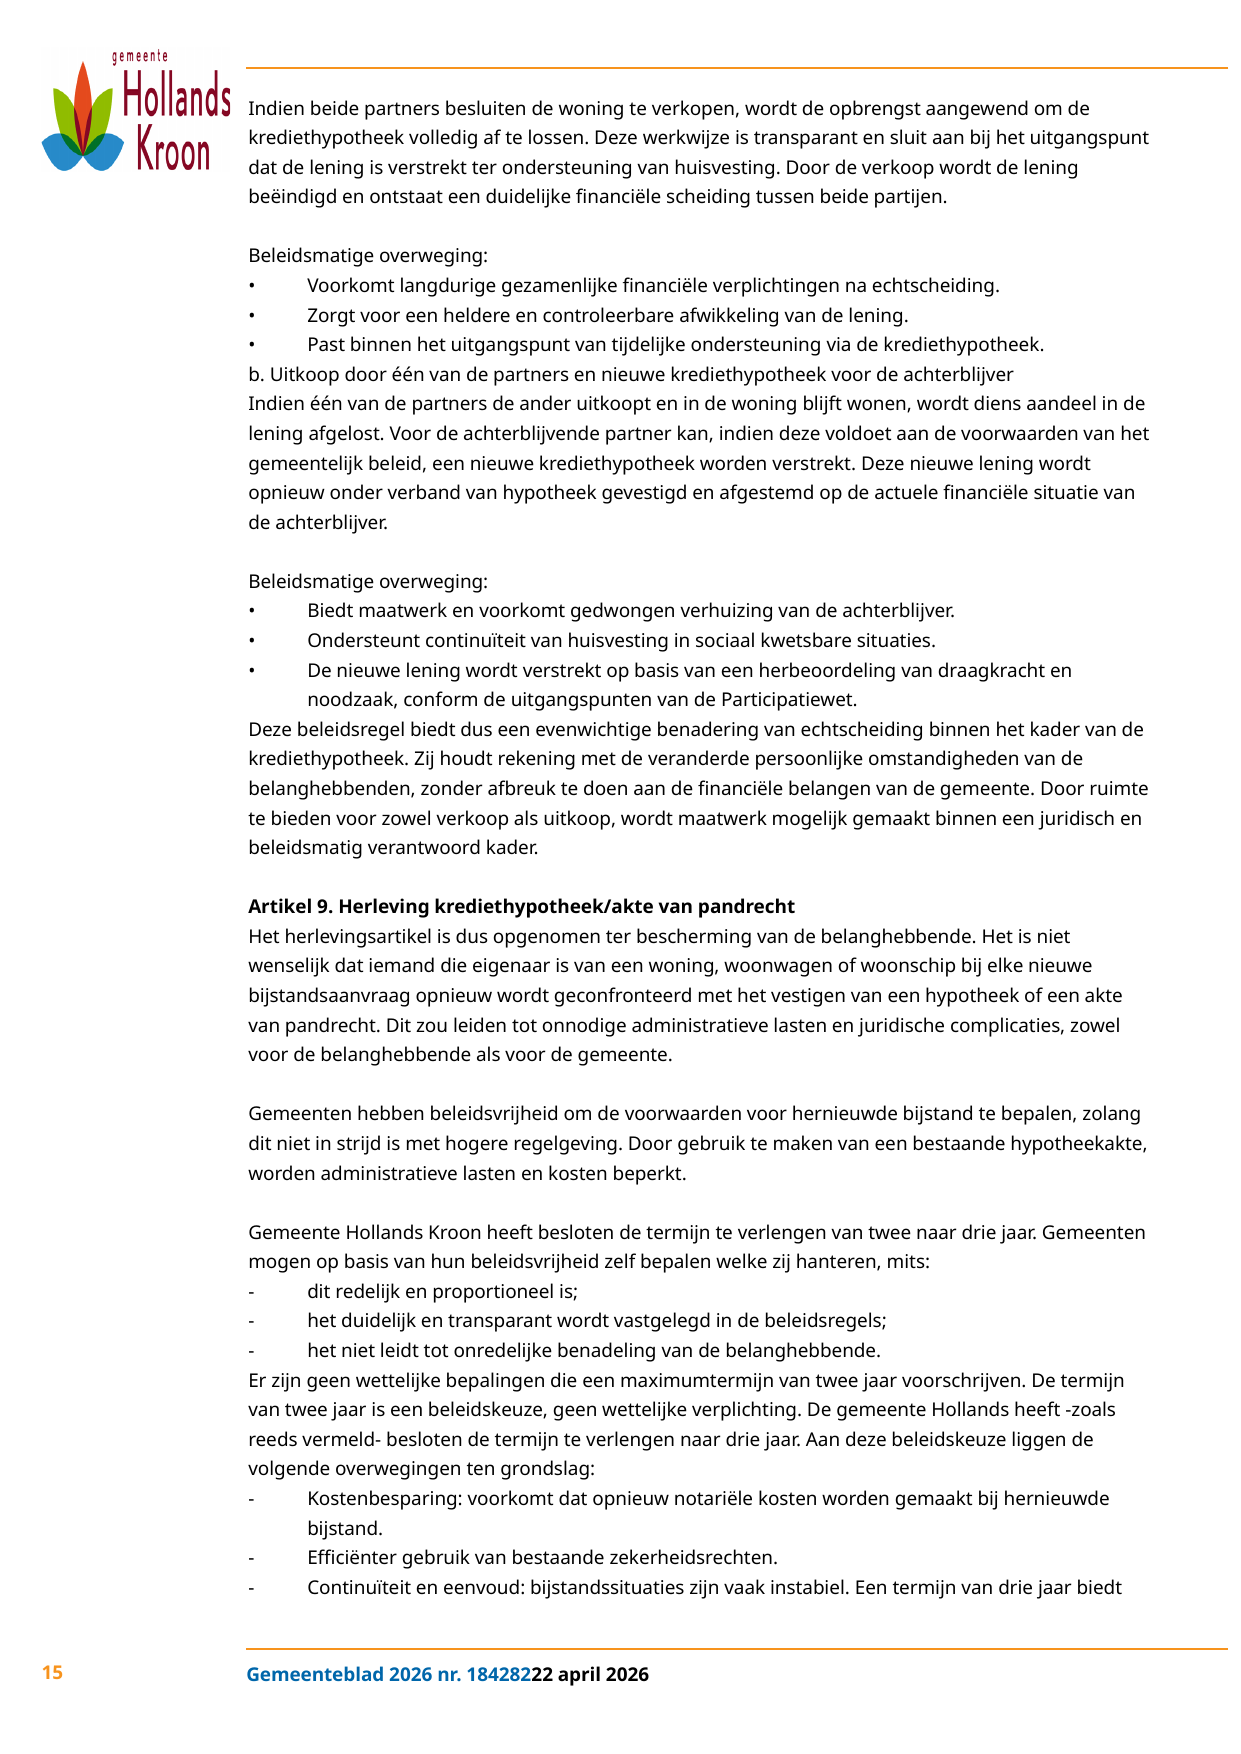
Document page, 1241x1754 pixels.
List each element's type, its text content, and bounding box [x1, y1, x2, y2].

text Het herlevingsartikel is dus opgenomen ter bescherming van de belanghebbende. Het is niet wenselijk dat iemand die eigenaar is van een woning, woonwagen of woonschip bij elke nieuwe bijstandsaanvraag opnieuw wordt geconfronteerd met het vestigen van een hypotheek of een akte van pandrecht. Dit zou leiden tot onnodige administratieve lasten en juridische complicaties, zowel voor de belanghebbende als voor de gemeente. [248, 923, 1152, 1067]
list Efficiënter gebruik van bestaande zekerheidsrechten. [248, 1544, 1152, 1570]
text Indien één van de partners de ander uitkoopt en in de woning blijft wonen, wordt diens aandeel in de lening afgelost. Voor de achterblijvende partner kan, indien deze voldoet aan de voorwaarden van het gemeentelijk beleid, een nieuwe krediethypotheek worden verstrekt. Deze nieuwe lening wordt opnieuw onder verband van hypotheek gevestigd en afgestemd op de actuele financiële situatie van de achterblijver. [248, 391, 1152, 535]
list dit redelijk en proportioneel is; [248, 1278, 1152, 1304]
text Er zijn geen wettelijke bepalingen die een maximumtermijn van twee jaar voorschrijven. De termijn van twee jaar is een beleidskeuze, geen wettelijke verplichting. De gemeente Hollands heeft -zoals reeds vermeld- besloten de termijn te verlengen naar drie jaar. Aan deze beleidskeuze liggen de volgende overwegingen ten grondslag: [248, 1367, 1152, 1481]
text Deze beleidsregel biedt dus een evenwichtige benadering van echtscheiding binnen het kader van de krediethypotheek. Zij houdt rekening met de veranderde persoonlijke omstandigheden van de belanghebbenden, zonder afbreuk te doen aan de financiële belangen van de gemeente. Door ruimte te bieden voor zowel verkoop als uitkoop, wordt maatwerk mogelijk gemaakt binnen een juridisch en beleidsmatig verantwoord kader. [248, 716, 1152, 860]
text Beleidsmatige overweging: [248, 568, 1152, 594]
list het duidelijk en transparant wordt vastgelegd in de beleidsregels; [248, 1308, 1152, 1333]
list Past binnen het uitgangspunt van tijdelijke ondersteuning via de krediethypotheek. [248, 331, 1152, 357]
list De nieuwe lening wordt verstrekt op basis van een herbeoordeling van draagkracht en noodzaak, conform de uitgangspunten van de Participatiewet. [248, 657, 1152, 712]
text b. Uitkoop door één van de partners en nieuwe krediethypotheek voor de achterblijver [248, 361, 1152, 387]
list Ondersteunt continuïteit van huisvesting in sociaal kwetsbare situaties. [248, 627, 1152, 653]
list Continuïteit en eenvoud: bijstandssituaties zijn vaak instabiel. Een termijn van drie jaar biedt [248, 1574, 1152, 1600]
list Voorkomt langdurige gezamenlijke financiële verplichtingen na echtscheiding. [248, 272, 1152, 298]
text Artikel 9. Herleving krediethypotheek/akte van pandrecht [248, 893, 1152, 919]
text Indien beide partners besluiten de woning te verkopen, wordt de opbrengst aangewend om de krediethypotheek volledig af te lossen. Deze werkwijze is transparant en sluit aan bij het uitgangspunt dat de lening is verstrekt ter ondersteuning van huisvesting. Door de verkoop wordt de lening beëindigd en ontstaat een duidelijke financiële scheiding tussen beide partijen. [248, 95, 1152, 209]
text Beleidsmatige overweging: [248, 243, 1152, 268]
picture [41, 47, 231, 172]
text Gemeente Hollands Kroon heeft besloten de termijn te verlengen van twee naar drie jaar. Gemeenten mogen op basis van hun beleidsvrijheid zelf bepalen welke zij hanteren, mits: [248, 1219, 1152, 1274]
list het niet leidt tot onredelijke benadeling van de belanghebbende. [248, 1337, 1152, 1363]
list Zorgt voor een heldere en controleerbare afwikkeling van de lening. [248, 302, 1152, 328]
list Kostenbesparing: voorkomt dat opnieuw notariële kosten worden gemaakt bij hernieuwde bijstand. [248, 1485, 1152, 1541]
list Biedt maatwerk en voorkomt gedwongen verhuizing van de achterblijver. [248, 598, 1152, 623]
text Gemeenten hebben beleidsvrijheid om de voorwaarden voor hernieuwde bijstand te bepalen, zolang dit niet in strijd is met hogere regelgeving. Door gebruik te maken van een bestaande hypotheekakte, worden administratieve lasten en kosten beperkt. [248, 1101, 1152, 1186]
